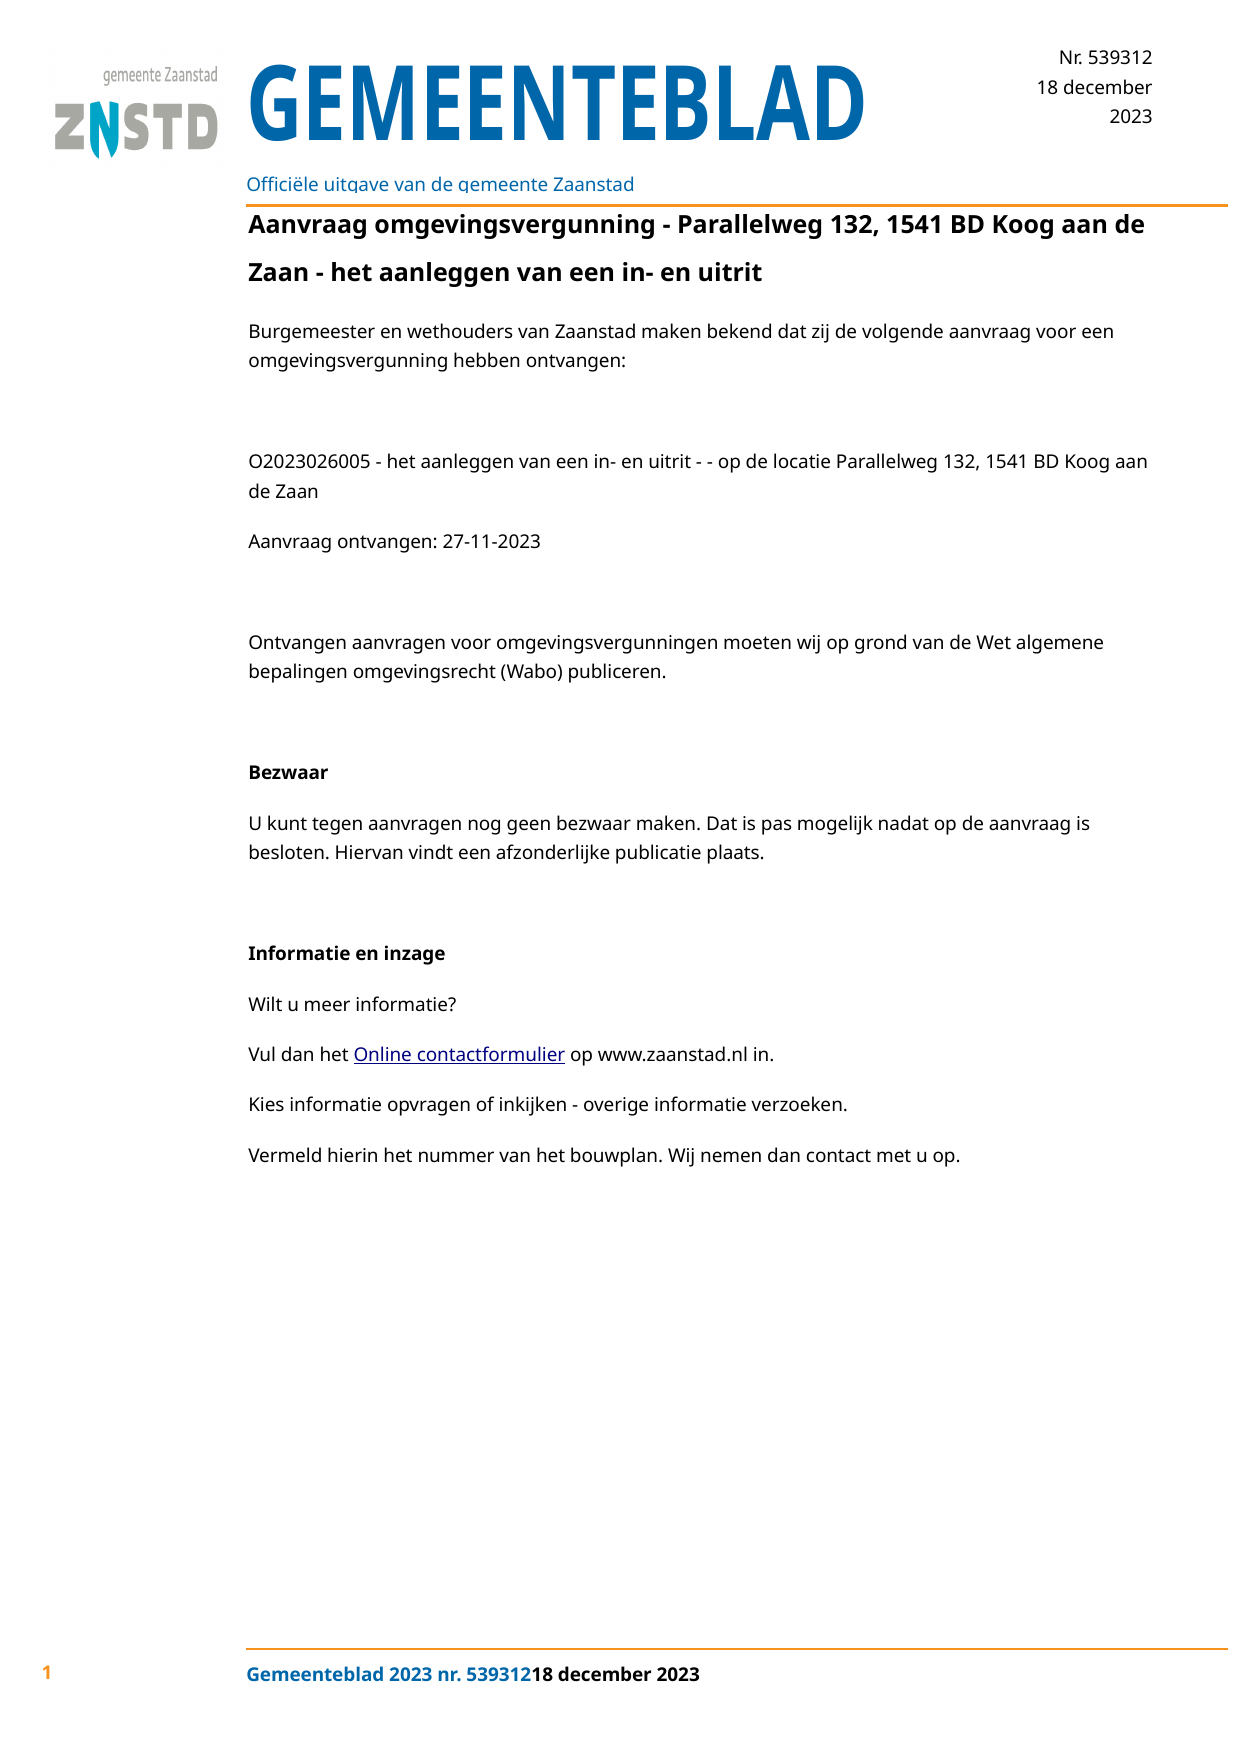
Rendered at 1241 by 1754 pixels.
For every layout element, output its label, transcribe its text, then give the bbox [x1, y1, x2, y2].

text Burgemeester en wethouders van Zaanstad maken bekend dat zij de volgende aanvraag voor een omgevingsvergunning hebben ontvangen: [248, 318, 1152, 373]
text Aanvraag ontvangen: 27-11-2023 [248, 528, 1152, 554]
picture [41, 47, 231, 172]
text U kunt tegen aanvragen nog geen bezwaar maken. Dat is pas mogelijk nadat op de aanvraag is besloten. Hiervan vindt een afzonderlijke publicatie plaats. [248, 810, 1152, 865]
text Informatie en inzage [248, 940, 1152, 966]
text Ontvangen aanvragen voor omgevingsvergunningen moeten wij op grond van de Wet algemene bepalingen omgevingsrecht (Wabo) publiceren. [248, 629, 1152, 684]
text O2023026005 - het aanleggen van een in- en uitrit - - op de locatie Parallelweg 132, 1541 BD Koog aan de Zaan [248, 448, 1152, 504]
text Bezwaar [248, 759, 1152, 785]
text Wilt u meer informatie? [248, 991, 1152, 1017]
text Kies informatie opvragen of inkijken - overige informatie verzoeken. [248, 1092, 1152, 1117]
text Aanvraag omgevingsvergunning - Parallelweg 132, 1541 BD Koog aan de Zaan - het aanleggen van een in- en uitrit [248, 207, 1152, 288]
text Vul dan het Online contactformulier op www.zaanstad.nl in. [248, 1041, 1152, 1067]
text Vermeld hierin het nummer van het bouwplan. Wij nemen dan contact met u op. [248, 1142, 1152, 1168]
